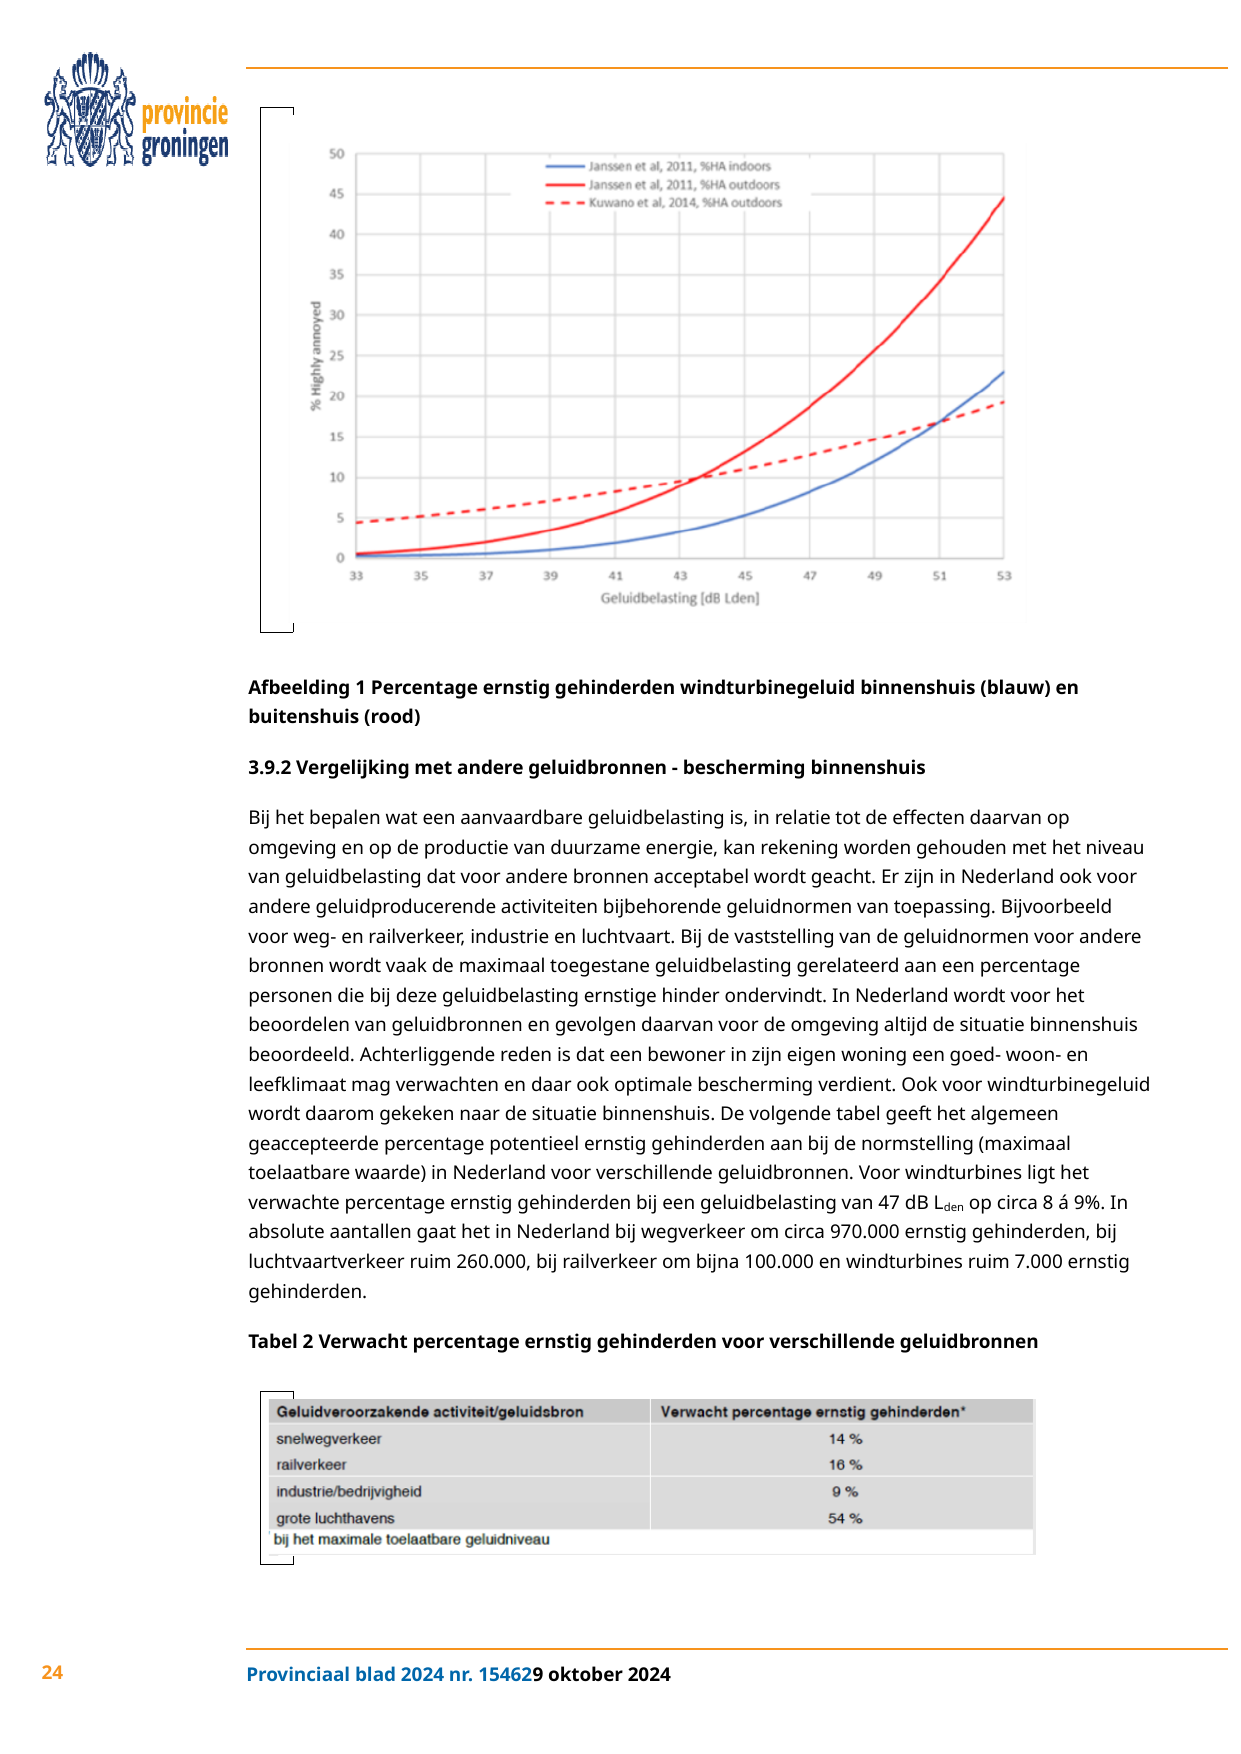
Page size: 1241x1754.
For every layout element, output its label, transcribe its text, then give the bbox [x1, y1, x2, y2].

picture [268, 115, 1036, 623]
picture [41, 47, 231, 172]
picture [268, 1399, 1036, 1556]
text Tabel 2 Verwacht percentage ernstig gehinderden voor verschillende geluidbronnen [248, 1328, 1152, 1354]
text Bij het bepalen wat een aanvaardbare geluidbelasting is, in relatie tot de effecten daarvan op omgeving en op de productie van duurzame energie, kan rekening worden gehouden met het niveau van geluidbelasting dat voor andere bronnen acceptabel wordt geacht. Er zijn in Nederland ook voor andere geluidproducerende activiteiten bijbehorende geluidnormen van toepassing. Bijvoorbeeld voor weg- en railverkeer, industrie en luchtvaart. Bij de vaststelling van de geluidnormen voor andere bronnen wordt vaak de maximaal toegestane geluidbelasting gerelateerd aan een percentage personen die bij deze geluidbelasting ernstige hinder ondervindt. In Nederland wordt voor het beoordelen van geluidbronnen en gevolgen daarvan voor de omgeving altijd de situatie binnenshuis beoordeeld. Achterliggende reden is dat een bewoner in zijn eigen woning een goed- woon- en leefklimaat mag verwachten en daar ook optimale bescherming verdient. Ook voor windturbinegeluid wordt daarom gekeken naar de situatie binnenshuis. De volgende tabel geeft het algemeen geaccepteerde percentage potentieel ernstig gehinderden aan bij de normstelling (maximaal toelaatbare waarde) in Nederland voor verschillende geluidbronnen. Voor windturbines ligt het verwachte percentage ernstig gehinderden bij een geluidbelasting van 47 dB Lden op circa 8 á 9%. In absolute aantallen gaat het in Nederland bij wegverkeer om circa 970.000 ernstig gehinderden, bij luchtvaartverkeer ruim 260.000, bij railverkeer om bijna 100.000 en windturbines ruim 7.000 ernstig gehinderden. [248, 804, 1152, 1303]
text Afbeelding 1 Percentage ernstig gehinderden windturbinegeluid binnenshuis (blauw) en buitenshuis (rood) [248, 674, 1152, 729]
text 3.9.2 Vergelijking met andere geluidbronnen - bescherming binnenshuis [248, 754, 1152, 780]
